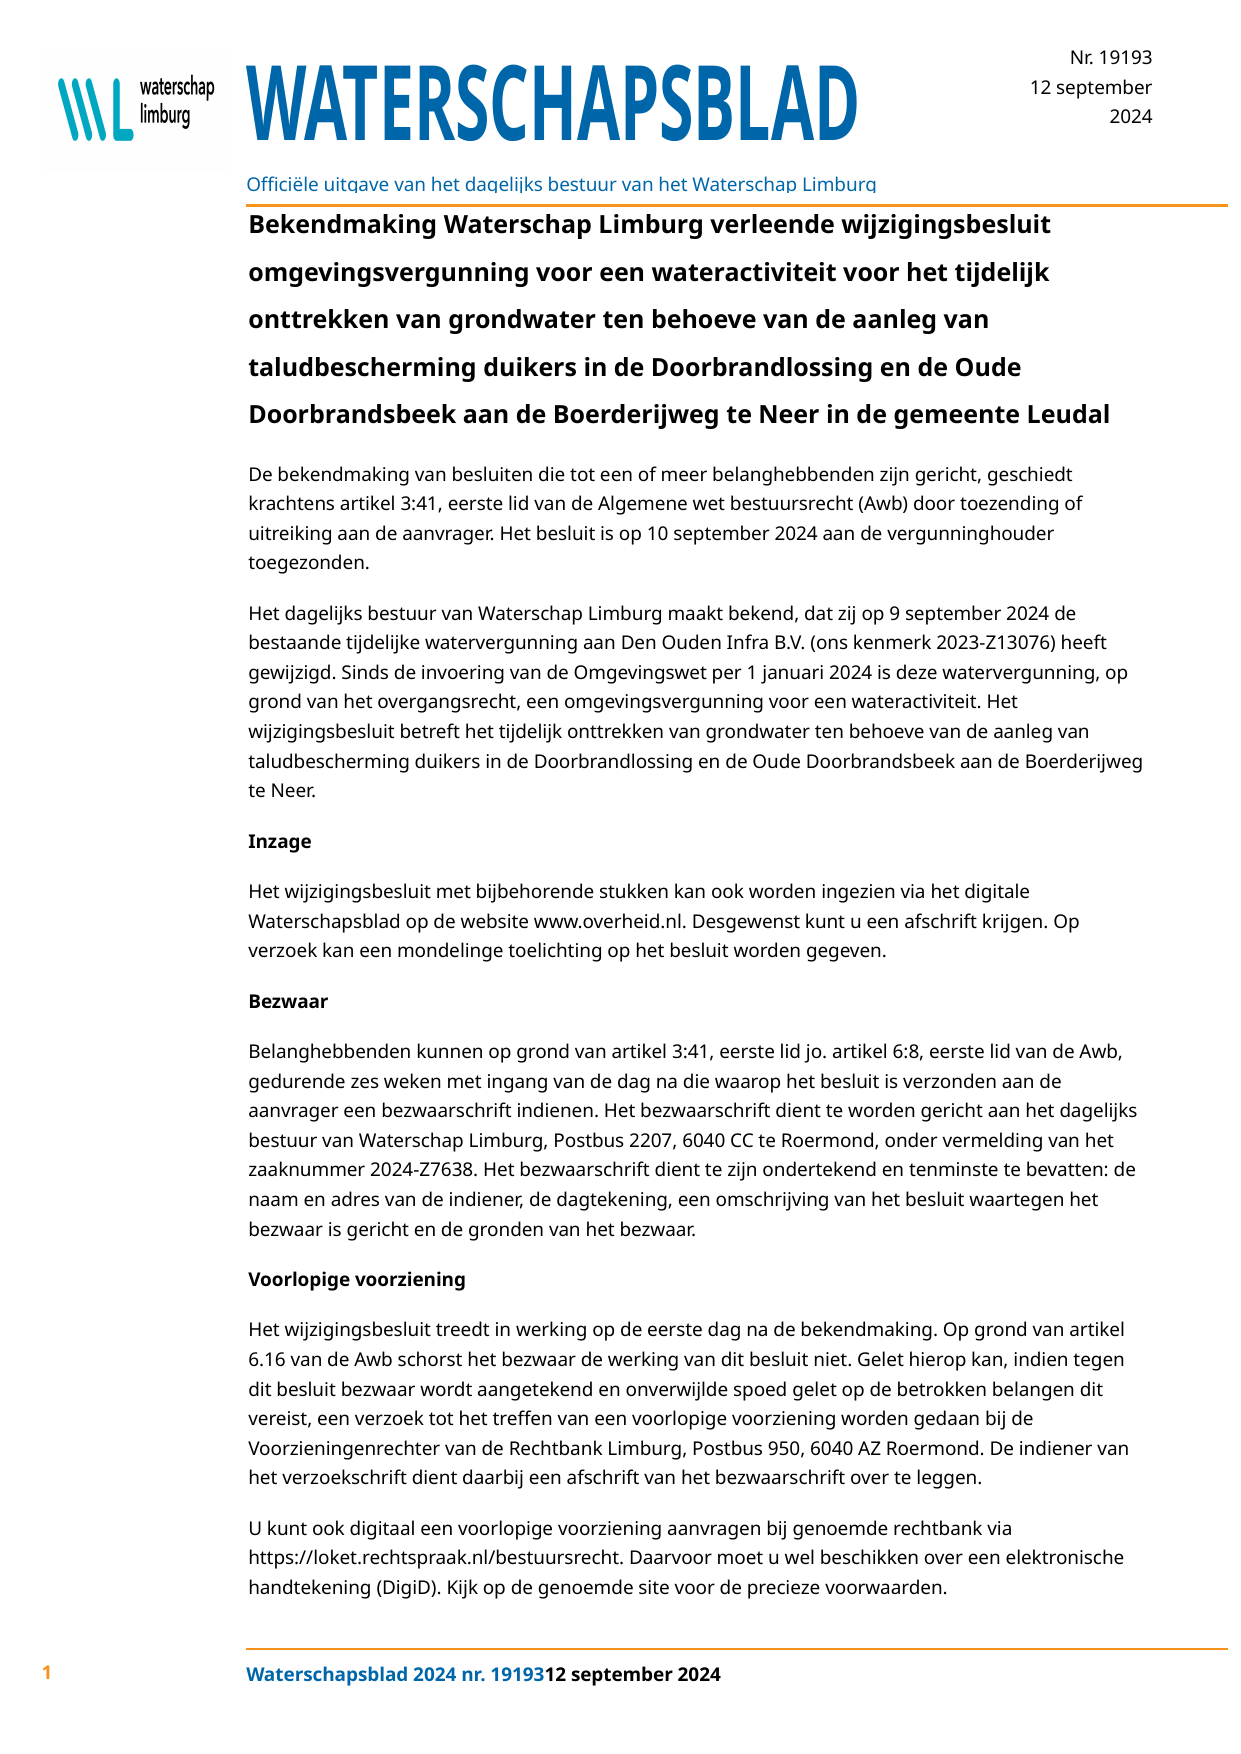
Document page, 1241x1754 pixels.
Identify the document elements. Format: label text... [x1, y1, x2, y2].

picture [41, 47, 231, 172]
text Bezwaar [248, 988, 1152, 1013]
text Het wijzigingsbesluit met bijbehorende stukken kan ook worden ingezien via het digitale Waterschapsblad op de website www.overheid.nl. Desgewenst kunt u een afschrift krijgen. Op verzoek kan een mondelinge toelichting op het besluit worden gegeven. [248, 878, 1152, 963]
text U kunt ook digitaal een voorlopige voorziening aanvragen bij genoemde rechtbank via https://loket.rechtspraak.nl/bestuursrecht. Daarvoor moet u wel beschikken over een elektronische handtekening (DigiD). Kijk op de genoemde site voor de precieze voorwaarden. [248, 1515, 1152, 1600]
text De bekendmaking van besluiten die tot een of meer belanghebbenden zijn gericht, geschiedt krachtens artikel 3:41, eerste lid van de Algemene wet bestuursrecht (Awb) door toezending of uitreiking aan de aanvrager. Het besluit is op 10 september 2024 aan de vergunninghouder toegezonden. [248, 461, 1152, 575]
text Voorlopige voorziening [248, 1266, 1152, 1292]
text Bekendmaking Waterschap Limburg verleende wijzigingsbesluit omgevingsvergunning voor een wateractiviteit voor het tijdelijk onttrekken van grondwater ten behoeve van de aanleg van taludbescherming duikers in de Doorbrandlossing en de Oude Doorbrandsbeek aan de Boerderijweg te Neer in de gemeente Leudal [248, 207, 1152, 431]
text Inzage [248, 828, 1152, 853]
text Belanghebbenden kunnen op grond van artikel 3:41, eerste lid jo. artikel 6:8, eerste lid van de Awb, gedurende zes weken met ingang van de dag na die waarop het besluit is verzonden aan de aanvrager een bezwaarschrift indienen. Het bezwaarschrift dient te worden gericht aan het dagelijks bestuur van Waterschap Limburg, Postbus 2207, 6040 CC te Roermond, onder vermelding van het zaaknummer 2024-Z7638. Het bezwaarschrift dient te zijn ondertekend en tenminste te bevatten: de naam en adres van de indiener, de dagtekening, een omschrijving van het besluit waartegen het bezwaar is gericht en de gronden van het bezwaar. [248, 1038, 1152, 1241]
text Het wijzigingsbesluit treedt in werking op de eerste dag na de bekendmaking. Op grond van artikel 6.16 van de Awb schorst het bezwaar de werking van dit besluit niet. Gelet hierop kan, indien tegen dit besluit bezwaar wordt aangetekend en onverwijlde spoed gelet op de betrokken belangen dit vereist, een verzoek tot het treffen van een voorlopige voorziening worden gedaan bij de Voorzieningenrechter van de Rechtbank Limburg, Postbus 950, 6040 AZ Roermond. De indiener van het verzoekschrift dient daarbij een afschrift van het bezwaarschrift over te leggen. [248, 1317, 1152, 1490]
text Het dagelijks bestuur van Waterschap Limburg maakt bekend, dat zij op 9 september 2024 de bestaande tijdelijke watervergunning aan Den Ouden Infra B.V. (ons kenmerk 2023-Z13076) heeft gewijzigd. Sinds de invoering van de Omgevingswet per 1 januari 2024 is deze watervergunning, op grond van het overgangsrecht, een omgevingsvergunning voor een wateractiviteit. Het wijzigingsbesluit betreft het tijdelijk onttrekken van grondwater ten behoeve van de aanleg van taludbescherming duikers in de Doorbrandlossing en de Oude Doorbrandsbeek aan de Boerderijweg te Neer. [248, 600, 1152, 803]
